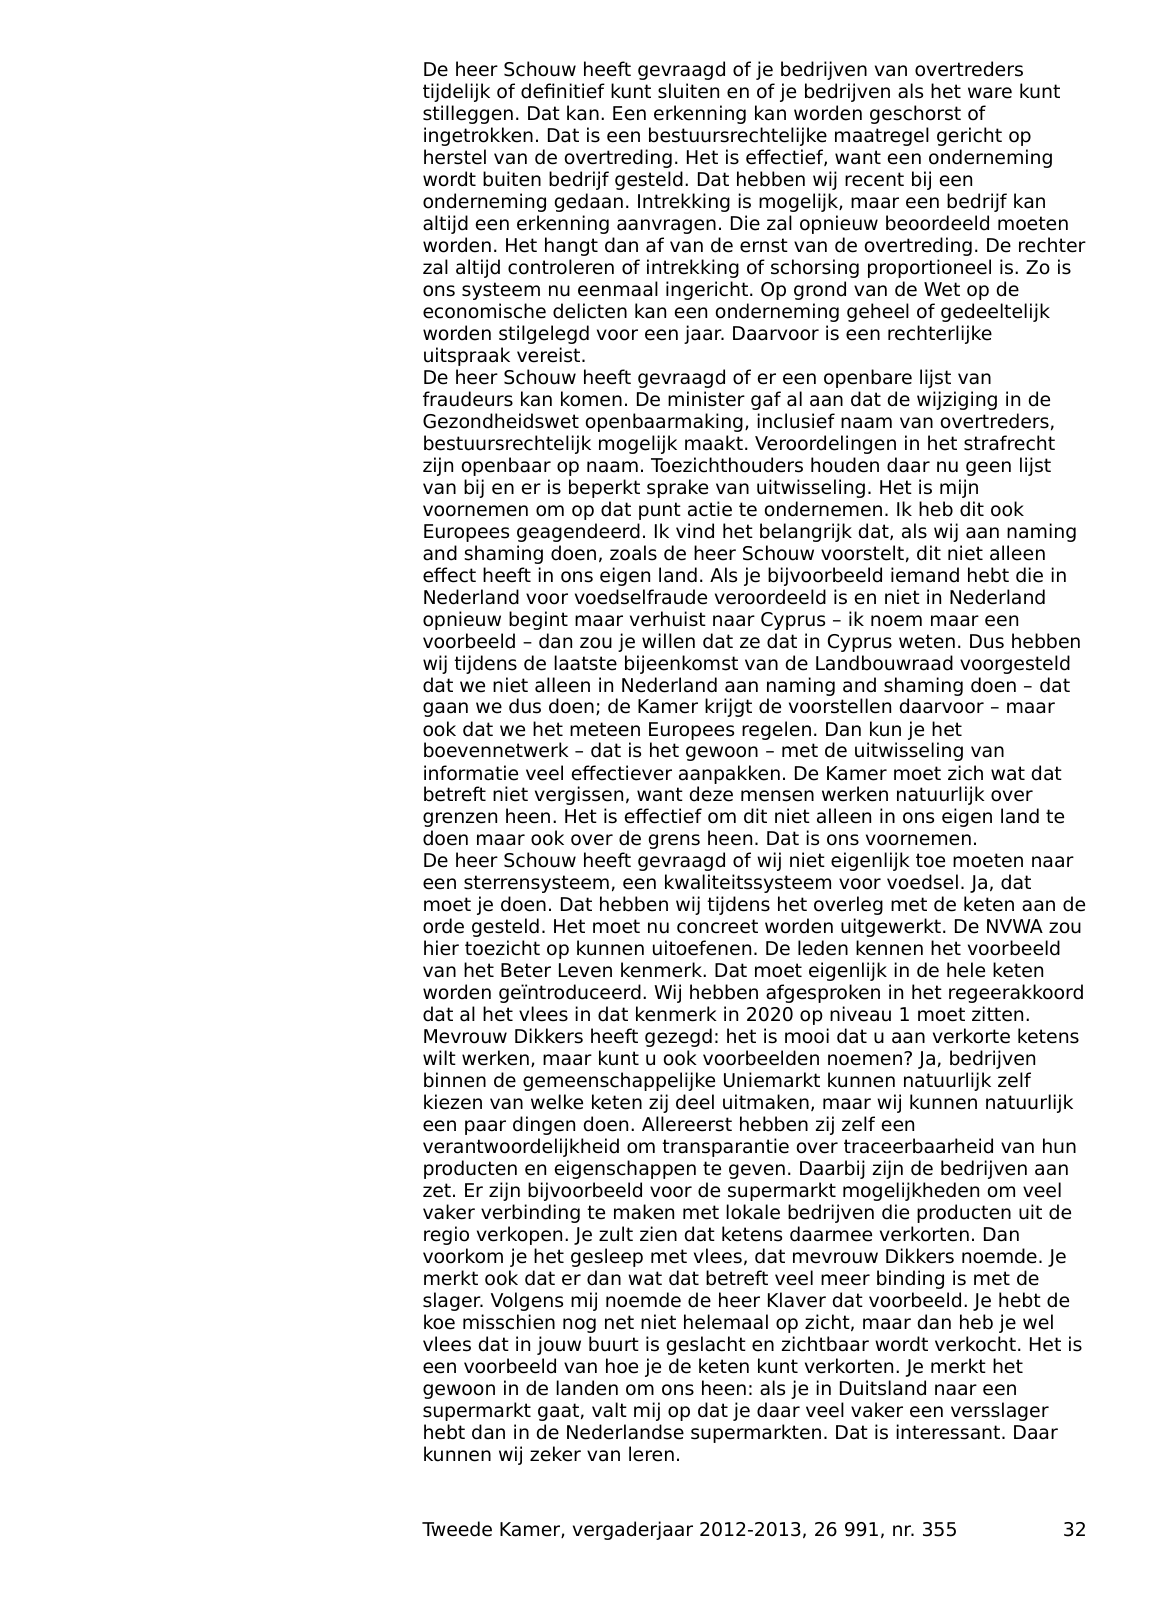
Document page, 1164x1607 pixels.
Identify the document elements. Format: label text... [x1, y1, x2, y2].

text De heer Schouw heeft gevraagd of wij niet eigenlijk toe moeten naar een sterrensysteem, een kwaliteitssysteem voor voedsel. Ja, dat moet je doen. Dat hebben wij tijdens het overleg met de keten aan de orde gesteld. Het moet nu concreet worden uitgewerkt. De NVWA zou hier toezicht op kunnen uitoefenen. De leden kennen het voorbeeld van het Beter Leven kenmerk. Dat moet eigenlijk in de hele keten worden geïntroduceerd. Wij hebben afgesproken in het regeerakkoord dat al het vlees in dat kenmerk in 2020 op niveau 1 moet zitten. [422, 850, 1087, 1026]
text De heer Schouw heeft gevraagd of er een openbare lijst van fraudeurs kan komen. De minister gaf al aan dat de wijziging in de Gezondheidswet openbaarmaking, inclusief naam van overtreders, bestuursrechtelijk mogelijk maakt. Veroordelingen in het strafrecht zijn openbaar op naam. Toezichthouders houden daar nu geen lijst van bij en er is beperkt sprake van uitwisseling. Het is mijn voornemen om op dat punt actie te ondernemen. Ik heb dit ook Europees geagendeerd. Ik vind het belangrijk dat, als wij aan naming and shaming doen, zoals de heer Schouw voorstelt, dit niet alleen effect heeft in ons eigen land. Als je bijvoorbeeld iemand hebt die in Nederland voor voedselfraude veroordeeld is en niet in Nederland opnieuw begint maar verhuist naar Cyprus – ik noem maar een voorbeeld – dan zou je willen dat ze dat in Cyprus weten. Dus hebben wij tijdens de laatste bijeenkomst van de Landbouwraad voorgesteld dat we niet alleen in Nederland aan naming and shaming doen – dat gaan we dus doen; de Kamer krijgt de voorstellen daarvoor – maar ook dat we het meteen Europees regelen. Dan kun je het boevennetwerk – dat is het gewoon – met de uitwisseling van informatie veel effectiever aanpakken. De Kamer moet zich wat dat betreft niet vergissen, want deze mensen werken natuurlijk over grenzen heen. Het is effectief om dit niet alleen in ons eigen land te doen maar ook over de grens heen. Dat is ons voornemen. [422, 367, 1087, 850]
text Mevrouw Dikkers heeft gezegd: het is mooi dat u aan verkorte ketens wilt werken, maar kunt u ook voorbeelden noemen? Ja, bedrijven binnen de gemeenschappelijke Uniemarkt kunnen natuurlijk zelf kiezen van welke keten zij deel uitmaken, maar wij kunnen natuurlijk een paar dingen doen. Allereerst hebben zij zelf een verantwoordelijkheid om transparantie over traceerbaarheid van hun producten en eigenschappen te geven. Daarbij zijn de bedrijven aan zet. Er zijn bijvoorbeeld voor de supermarkt mogelijkheden om veel vaker verbinding te maken met lokale bedrijven die producten uit de regio verkopen. Je zult zien dat ketens daarmee verkorten. Dan voorkom je het gesleep met vlees, dat mevrouw Dikkers noemde. Je merkt ook dat er dan wat dat betreft veel meer binding is met de slager. Volgens mij noemde de heer Klaver dat voorbeeld. Je hebt de koe misschien nog net niet helemaal op zicht, maar dan heb je wel vlees dat in jouw buurt is geslacht en zichtbaar wordt verkocht. Het is een voorbeeld van hoe je de keten kunt verkorten. Je merkt het gewoon in de landen om ons heen: als je in Duitsland naar een supermarkt gaat, valt mij op dat je daar veel vaker een versslager hebt dan in de Nederlandse supermarkten. Dat is interessant. Daar kunnen wij zeker van leren. [422, 1026, 1087, 1466]
text De heer Schouw heeft gevraagd of je bedrijven van overtreders tijdelijk of definitief kunt sluiten en of je bedrijven als het ware kunt stilleggen. Dat kan. Een erkenning kan worden geschorst of ingetrokken. Dat is een bestuursrechtelijke maatregel gericht op herstel van de overtreding. Het is effectief, want een onderneming wordt buiten bedrijf gesteld. Dat hebben wij recent bij een onderneming gedaan. Intrekking is mogelijk, maar een bedrijf kan altijd een erkenning aanvragen. Die zal opnieuw beoordeeld moeten worden. Het hangt dan af van de ernst van de overtreding. De rechter zal altijd controleren of intrekking of schorsing proportioneel is. Zo is ons systeem nu eenmaal ingericht. Op grond van de Wet op de economische delicten kan een onderneming geheel of gedeeltelijk worden stilgelegd voor een jaar. Daarvoor is een rechterlijke uitspraak vereist. [422, 59, 1087, 367]
